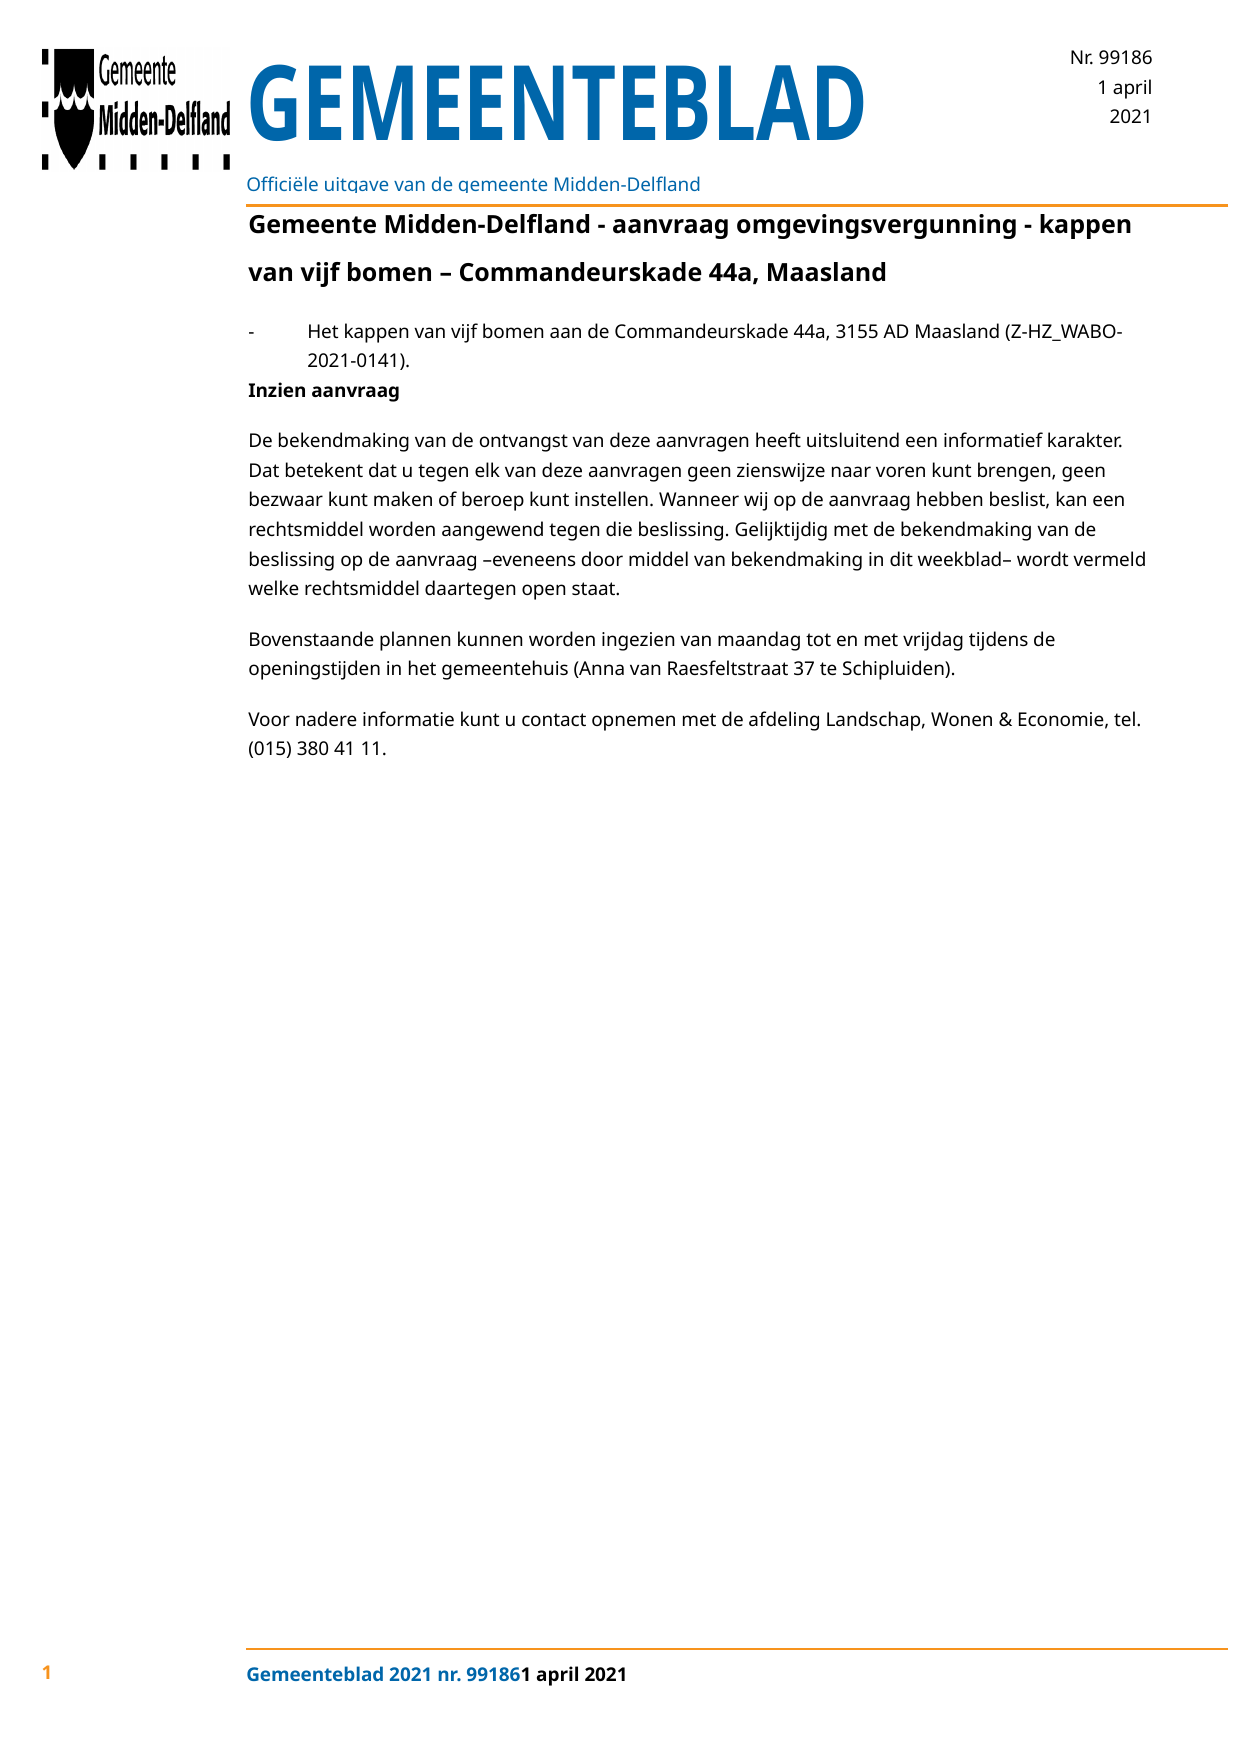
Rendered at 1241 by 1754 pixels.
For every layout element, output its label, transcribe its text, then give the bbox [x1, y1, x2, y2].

list Het kappen van vijf bomen aan de Commandeurskade 44a, 3155 AD Maasland (Z-HZ_WABO-2021-0141). [248, 318, 1152, 373]
text Voor nadere informatie kunt u contact opnemen met de afdeling Landschap, Wonen & Economie, tel. (015) 380 41 11. [248, 706, 1152, 761]
text Gemeente Midden-Delfland - aanvraag omgevingsvergunning - kappen van vijf bomen – Commandeurskade 44a, Maasland [248, 207, 1152, 288]
text De bekendmaking van de ontvangst van deze aanvragen heeft uitsluitend een informatief karakter. Dat betekent dat u tegen elk van deze aanvragen geen zienswijze naar voren kunt brengen, geen bezwaar kunt maken of beroep kunt instellen. Wanneer wij op de aanvraag hebben beslist, kan een rechtsmiddel worden aangewend tegen die beslissing. Gelijktijdig met de bekendmaking van de beslissing op de aanvraag –eveneens door middel van bekendmaking in dit weekblad– wordt vermeld welke rechtsmiddel daartegen open staat. [248, 427, 1152, 601]
text Inzien aanvraag [248, 377, 1152, 403]
text Bovenstaande plannen kunnen worden ingezien van maandag tot en met vrijdag tijdens de openingstijden in het gemeentehuis (Anna van Raesfeltstraat 37 te Schipluiden). [248, 626, 1152, 681]
picture [41, 47, 231, 172]
